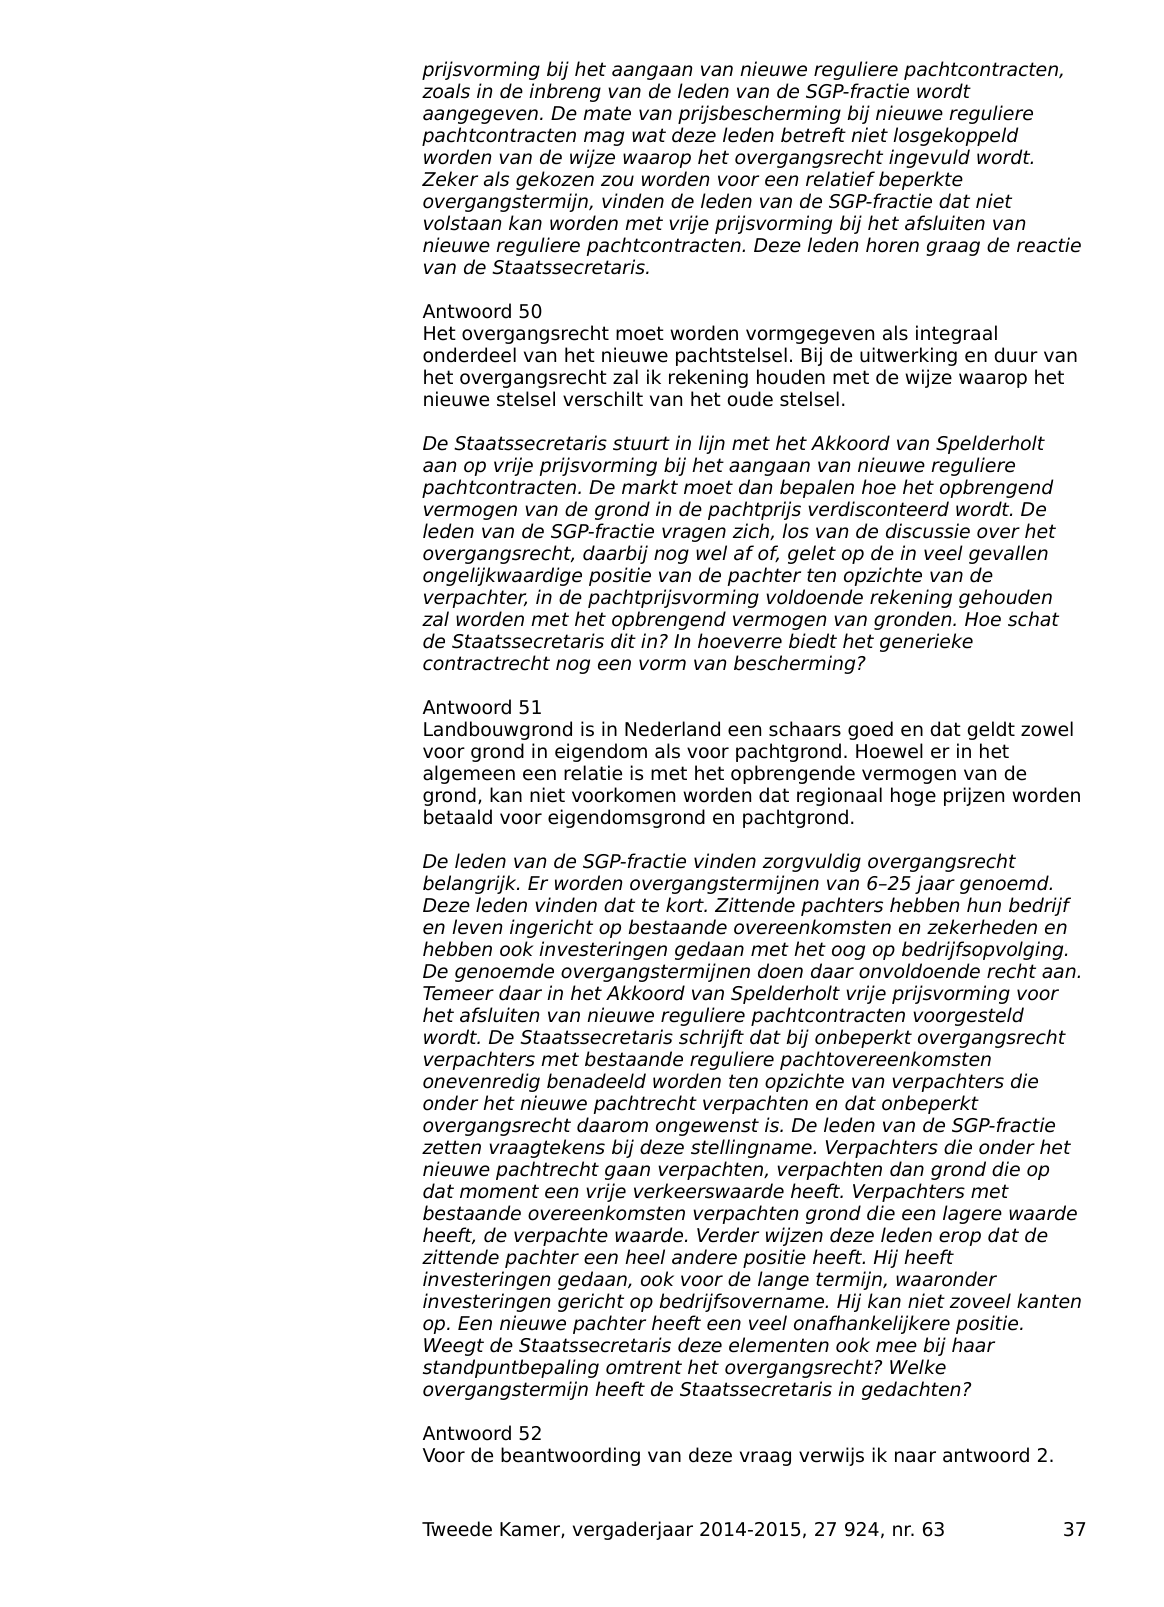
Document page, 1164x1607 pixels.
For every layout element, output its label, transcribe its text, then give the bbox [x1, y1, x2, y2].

text Antwoord 51 [422, 697, 1087, 719]
text Voor de beantwoording van deze vraag verwijs ik naar antwoord 2. [422, 1445, 1087, 1467]
text De leden van de SGP-fractie vinden zorgvuldig overgangsrecht belangrijk. Er worden overgangstermijnen van 6–25 jaar genoemd. Deze leden vinden dat te kort. Zittende pachters hebben hun bedrijf en leven ingericht op bestaande overeenkomsten en zekerheden en hebben ook investeringen gedaan met het oog op bedrijfsopvolging. De genoemde overgangstermijnen doen daar onvoldoende recht aan. Temeer daar in het Akkoord van Spelderholt vrije prijsvorming voor het afsluiten van nieuwe reguliere pachtcontracten voorgesteld wordt. De Staatssecretaris schrijft dat bij onbeperkt overgangsrecht verpachters met bestaande reguliere pachtovereenkomsten onevenredig benadeeld worden ten opzichte van verpachters die onder het nieuwe pachtrecht verpachten en dat onbeperkt overgangsrecht daarom ongewenst is. De leden van de SGP-fractie zetten vraagtekens bij deze stellingname. Verpachters die onder het nieuwe pachtrecht gaan verpachten, verpachten dan grond die op dat moment een vrije verkeerswaarde heeft. Verpachters met bestaande overeenkomsten verpachten grond die een lagere waarde heeft, de verpachte waarde. Verder wijzen deze leden erop dat de zittende pachter een heel andere positie heeft. Hij heeft investeringen gedaan, ook voor de lange termijn, waaronder investeringen gericht op bedrijfsovername. Hij kan niet zoveel kanten op. Een nieuwe pachter heeft een veel onafhankelijkere positie. Weegt de Staatssecretaris deze elementen ook mee bij haar standpuntbepaling omtrent het overgangsrecht? Welke overgangstermijn heeft de Staatssecretaris in gedachten? [422, 851, 1087, 1401]
text Antwoord 52 [422, 1423, 1087, 1445]
text prijsvorming bij het aangaan van nieuwe reguliere pachtcontracten, zoals in de inbreng van de leden van de SGP-fractie wordt aangegeven. De mate van prijsbescherming bij nieuwe reguliere pachtcontracten mag wat deze leden betreft niet losgekoppeld worden van de wijze waarop het overgangsrecht ingevuld wordt. Zeker als gekozen zou worden voor een relatief beperkte overgangstermijn, vinden de leden van de SGP-fractie dat niet volstaan kan worden met vrije prijsvorming bij het afsluiten van nieuwe reguliere pachtcontracten. Deze leden horen graag de reactie van de Staatssecretaris. [422, 59, 1087, 279]
text Antwoord 50 [422, 301, 1087, 323]
text Landbouwgrond is in Nederland een schaars goed en dat geldt zowel voor grond in eigendom als voor pachtgrond. Hoewel er in het algemeen een relatie is met het opbrengende vermogen van de grond, kan niet voorkomen worden dat regionaal hoge prijzen worden betaald voor eigendomsgrond en pachtgrond. [422, 719, 1087, 829]
text Het overgangsrecht moet worden vormgegeven als integraal onderdeel van het nieuwe pachtstelsel. Bij de uitwerking en duur van het overgangsrecht zal ik rekening houden met de wijze waarop het nieuwe stelsel verschilt van het oude stelsel. [422, 323, 1087, 411]
text De Staatssecretaris stuurt in lijn met het Akkoord van Spelderholt aan op vrije prijsvorming bij het aangaan van nieuwe reguliere pachtcontracten. De markt moet dan bepalen hoe het opbrengend vermogen van de grond in de pachtprijs verdisconteerd wordt. De leden van de SGP-fractie vragen zich, los van de discussie over het overgangsrecht, daarbij nog wel af of, gelet op de in veel gevallen ongelijkwaardige positie van de pachter ten opzichte van de verpachter, in de pachtprijsvorming voldoende rekening gehouden zal worden met het opbrengend vermogen van gronden. Hoe schat de Staatssecretaris dit in? In hoeverre biedt het generieke contractrecht nog een vorm van bescherming? [422, 433, 1087, 675]
